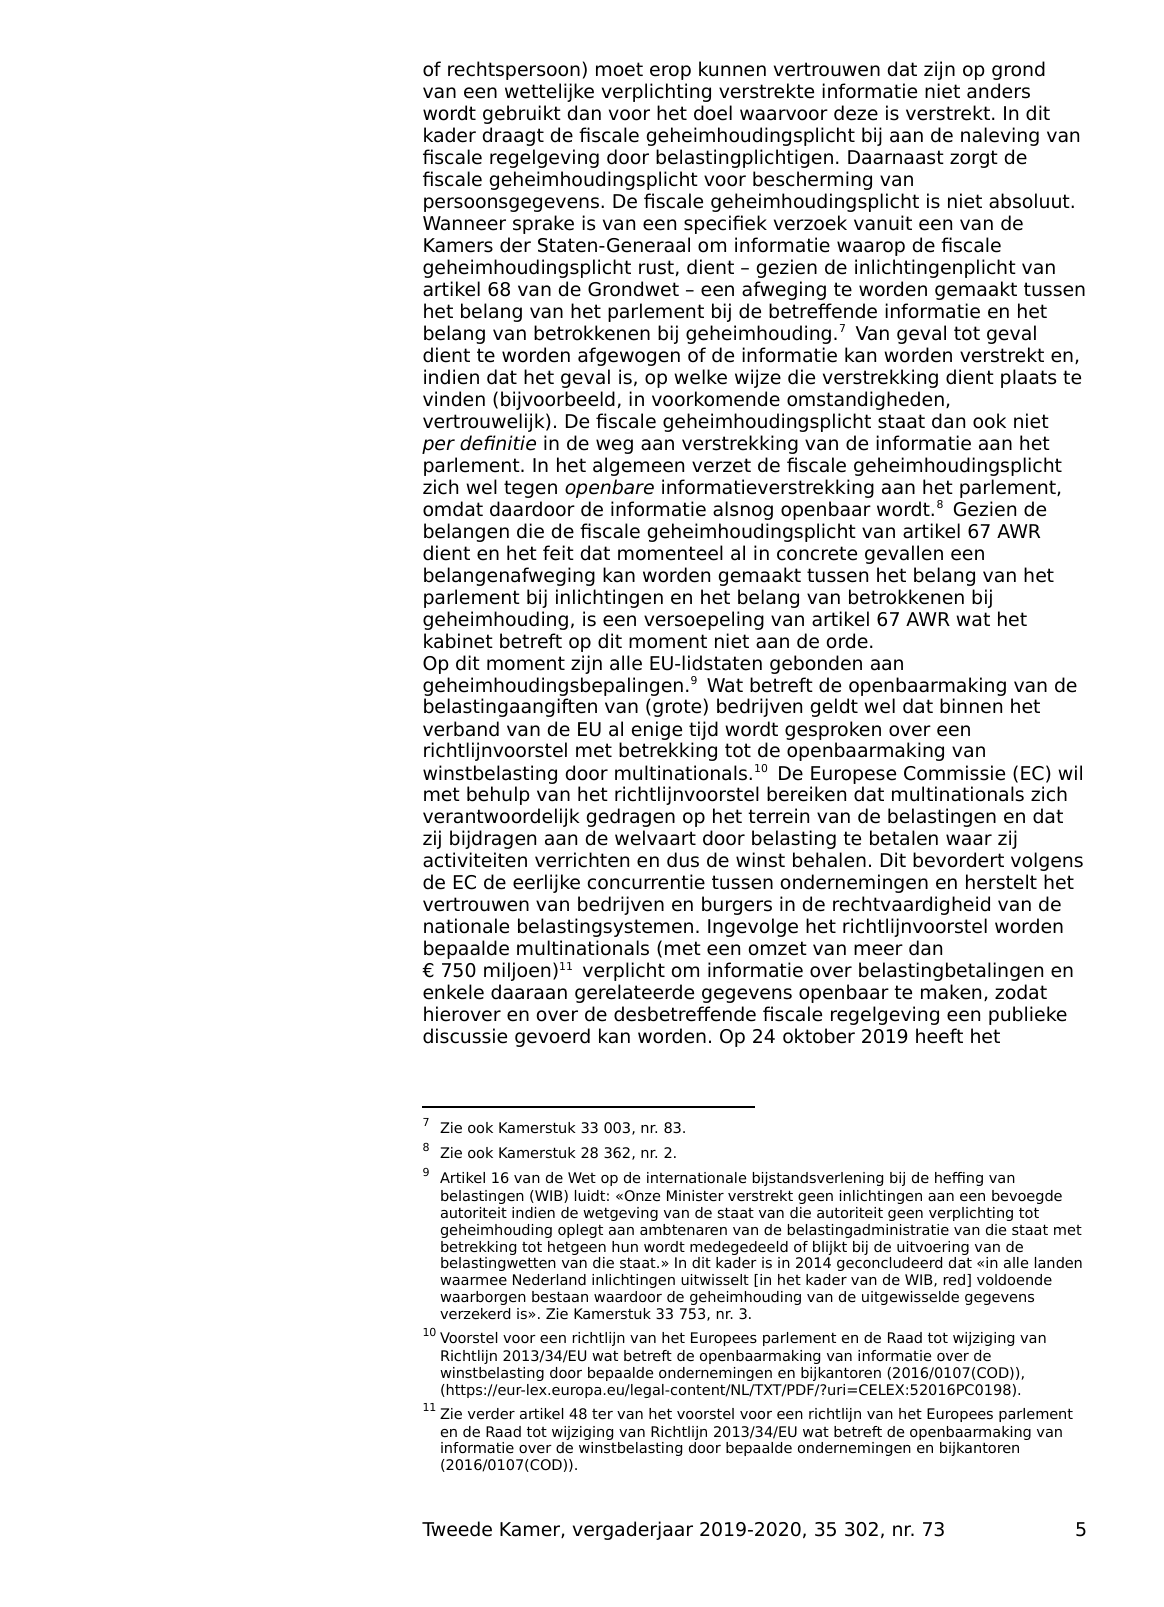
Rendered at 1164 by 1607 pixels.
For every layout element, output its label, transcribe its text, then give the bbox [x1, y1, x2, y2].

text Zie ook Kamerstuk 28 362, nr. 2. [422, 1141, 1087, 1163]
text Zie verder artikel 48 ter van het voorstel voor een richtlijn van het Europees parlement en de Raad tot wijziging van Richtlijn 2013/34/EU wat betreft de openbaarmaking van informatie over de winstbelasting door bepaalde ondernemingen en bijkantoren (2016/0107(COD)). [422, 1402, 1087, 1474]
text Zie ook Kamerstuk 33 003, nr. 83. [422, 1116, 1087, 1138]
text of rechtspersoon) moet erop kunnen vertrouwen dat zijn op grond van een wettelijke verplichting verstrekte informatie niet anders wordt gebruikt dan voor het doel waarvoor deze is verstrekt. In dit kader draagt de fiscale geheimhoudingsplicht bij aan de naleving van fiscale regelgeving door belastingplichtigen. Daarnaast zorgt de fiscale geheimhoudingsplicht voor bescherming van persoonsgegevens. De fiscale geheimhoudingsplicht is niet absoluut. Wanneer sprake is van een specifiek verzoek vanuit een van de Kamers der Staten-Generaal om informatie waarop de fiscale geheimhoudingsplicht rust, dient – gezien de inlichtingenplicht van artikel 68 van de Grondwet – een afweging te worden gemaakt tussen het belang van het parlement bij de betreffende informatie en het belang van betrokkenen bij geheimhouding. Van geval tot geval dient te worden afgewogen of de informatie kan worden verstrekt en, indien dat het geval is, op welke wijze die verstrekking dient plaats te vinden (bijvoorbeeld, in voorkomende omstandigheden, vertrouwelijk). De fiscale geheimhoudingsplicht staat dan ook niet per definitie in de weg aan verstrekking van de informatie aan het parlement. In het algemeen verzet de fiscale geheimhoudingsplicht zich wel tegen openbare informatieverstrekking aan het parlement, omdat daardoor de informatie alsnog openbaar wordt. Gezien de belangen die de fiscale geheimhoudingsplicht van artikel 67 AWR dient en het feit dat momenteel al in concrete gevallen een belangenafweging kan worden gemaakt tussen het belang van het parlement bij inlichtingen en het belang van betrokkenen bij geheimhouding, is een versoepeling van artikel 67 AWR wat het kabinet betreft op dit moment niet aan de orde. [422, 59, 1087, 652]
text Voorstel voor een richtlijn van het Europees parlement en de Raad tot wijziging van Richtlijn 2013/34/EU wat betreft de openbaarmaking van informatie over de winstbelasting door bepaalde ondernemingen en bijkantoren (2016/0107(COD)), (https://eur-lex.europa.eu/legal-content/NL/TXT/PDF/?uri=CELEX:52016PC0198). [422, 1326, 1087, 1399]
text Op dit moment zijn alle EU-lidstaten gebonden aan geheimhoudingsbepalingen. Wat betreft de openbaarmaking van de belastingaangiften van (grote) bedrijven geldt wel dat binnen het verband van de EU al enige tijd wordt gesproken over een richtlijnvoorstel met betrekking tot de openbaarmaking van winstbelasting door multinationals. De Europese Commissie (EC) wil met behulp van het richtlijnvoorstel bereiken dat multinationals zich verantwoordelijk gedragen op het terrein van de belastingen en dat zij bijdragen aan de welvaart door belasting te betalen waar zij activiteiten verrichten en dus de winst behalen. Dit bevordert volgens de EC de eerlijke concurrentie tussen ondernemingen en herstelt het vertrouwen van bedrijven en burgers in de rechtvaardigheid van de nationale belastingsystemen. Ingevolge het richtlijnvoorstel worden bepaalde multinationals (met een omzet van meer dan € 750 miljoen) verplicht om informatie over belastingbetalingen en enkele daaraan gerelateerde gegevens openbaar te maken, zodat hierover en over de desbetreffende fiscale regelgeving een publieke discussie gevoerd kan worden. Op 24 oktober 2019 heeft het [422, 652, 1087, 1048]
text Artikel 16 van de Wet op de internationale bijstandsverlening bij de heffing van belastingen (WIB) luidt: «Onze Minister verstrekt geen inlichtingen aan een bevoegde autoriteit indien de wetgeving van de staat van die autoriteit geen verplichting tot geheimhouding oplegt aan ambtenaren van de belastingadministratie van die staat met betrekking tot hetgeen hun wordt medegedeeld of blijkt bij de uitvoering van de belastingwetten van die staat.» In dit kader is in 2014 geconcludeerd dat «in alle landen waarmee Nederland inlichtingen uitwisselt [in het kader van de WIB, red] voldoende waarborgen bestaan waardoor de geheimhouding van de uitgewisselde gegevens verzekerd is». Zie Kamerstuk 33 753, nr. 3. [422, 1166, 1087, 1323]
